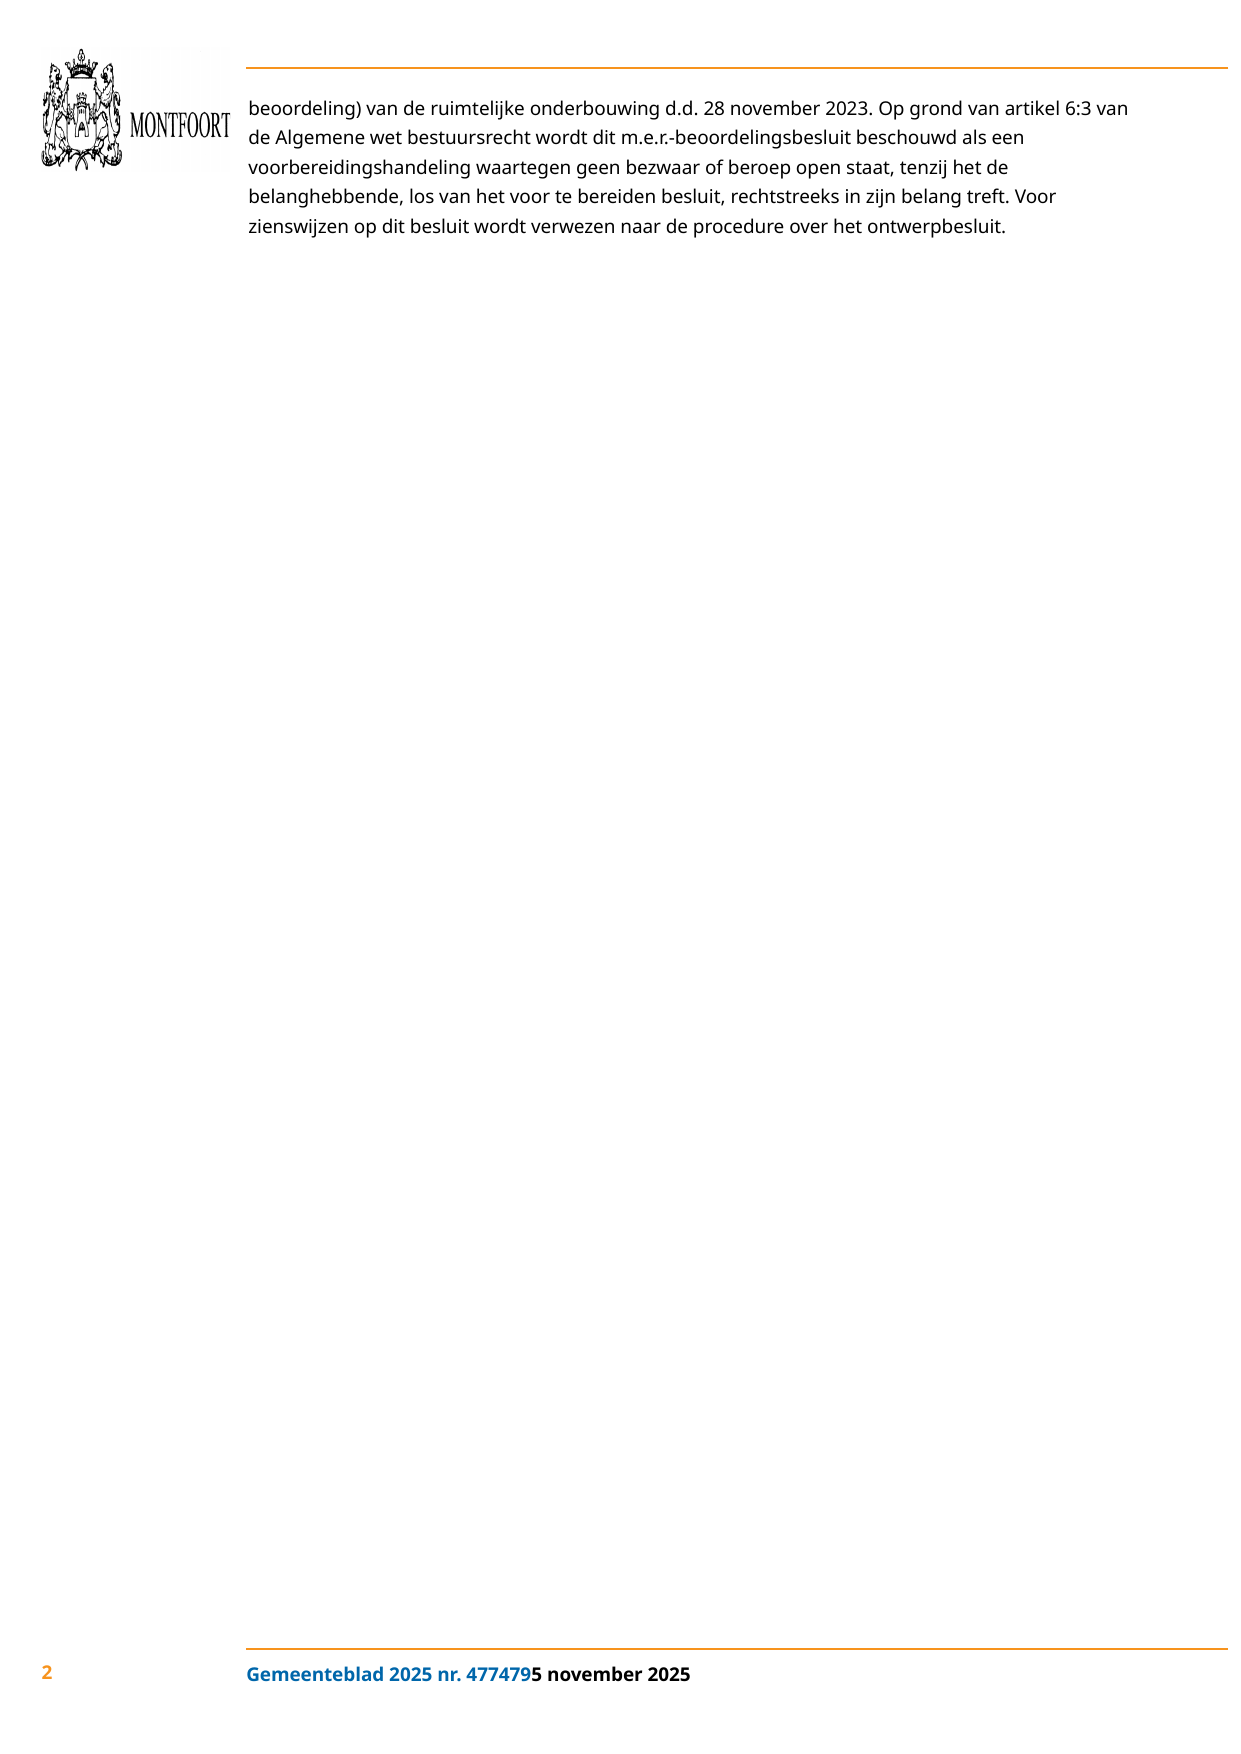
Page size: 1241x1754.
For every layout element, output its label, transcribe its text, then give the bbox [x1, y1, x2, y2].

picture [41, 47, 231, 172]
text beoordeling) van de ruimtelijke onderbouwing d.d. 28 november 2023. Op grond van artikel 6:3 van de Algemene wet bestuursrecht wordt dit m.e.r.-beoordelingsbesluit beschouwd als een voorbereidingshandeling waartegen geen bezwaar of beroep open staat, tenzij het de belanghebbende, los van het voor te bereiden besluit, rechtstreeks in zijn belang treft. Voor zienswijzen op dit besluit wordt verwezen naar de procedure over het ontwerpbesluit. [248, 95, 1152, 239]
